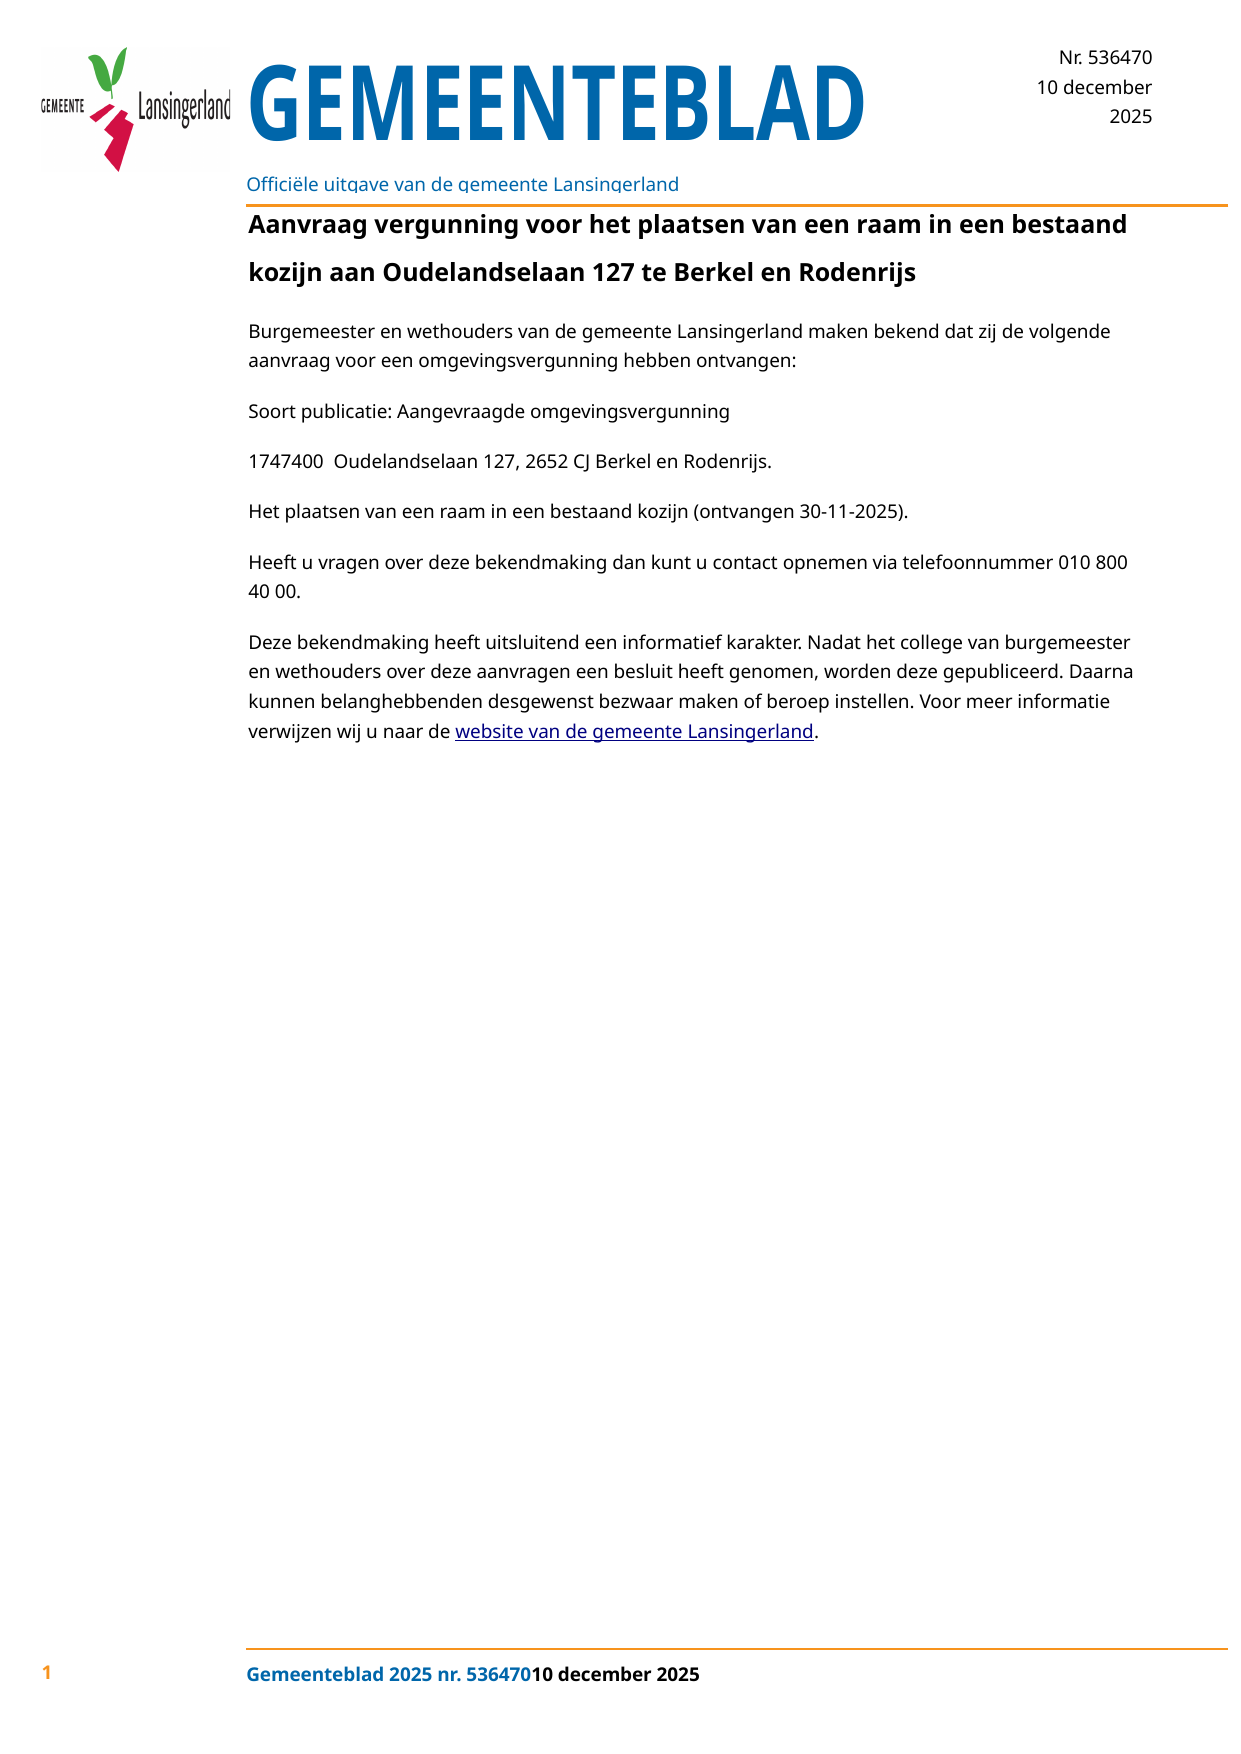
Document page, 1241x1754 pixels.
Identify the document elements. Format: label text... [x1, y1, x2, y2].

text Aanvraag vergunning voor het plaatsen van een raam in een bestaand kozijn aan Oudelandselaan 127 te Berkel en Rodenrijs [248, 207, 1152, 288]
text Deze bekendmaking heeft uitsluitend een informatief karakter. Nadat het college van burgemeester en wethouders over deze aanvragen een besluit heeft genomen, worden deze gepubliceerd. Daarna kunnen belanghebbenden desgewenst bezwaar maken of beroep instellen. Voor meer informatie verwijzen wij u naar de website van de gemeente Lansingerland. [248, 629, 1152, 744]
text Het plaatsen van een raam in een bestaand kozijn (ontvangen 30-11-2025). [248, 499, 1152, 524]
text Heeft u vragen over deze bekendmaking dan kunt u contact opnemen via telefoonnummer 010 800 40 00. [248, 549, 1152, 604]
picture [41, 47, 231, 172]
text 1747400 Oudelandselaan 127, 2652 CJ Berkel en Rodenrijs. [248, 448, 1152, 474]
text Burgemeester en wethouders van de gemeente Lansingerland maken bekend dat zij de volgende aanvraag voor een omgevingsvergunning hebben ontvangen: [248, 318, 1152, 373]
text Soort publicatie: Aangevraagde omgevingsvergunning [248, 398, 1152, 424]
